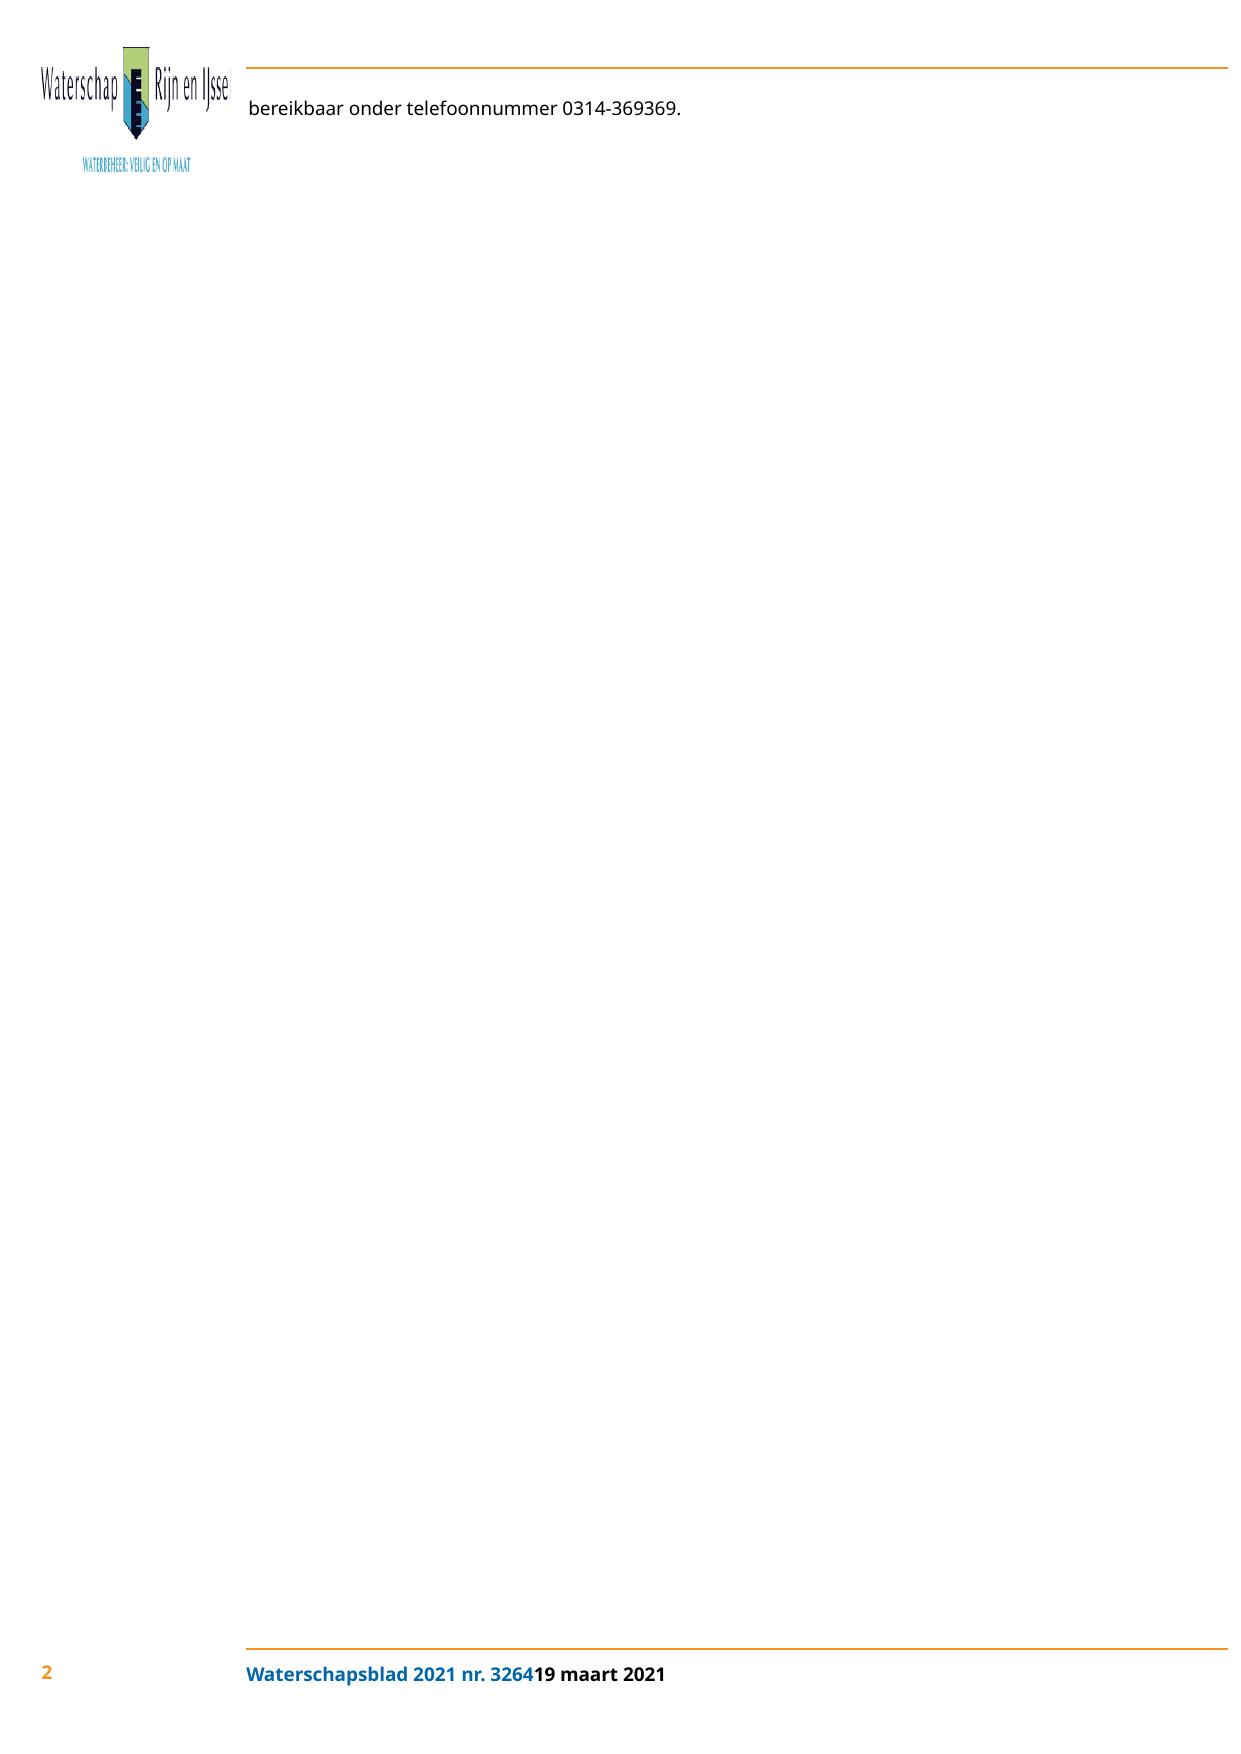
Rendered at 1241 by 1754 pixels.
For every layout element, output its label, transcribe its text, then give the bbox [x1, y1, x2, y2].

text bereikbaar onder telefoonnummer 0314-369369. [248, 95, 1152, 121]
picture [41, 47, 231, 172]
